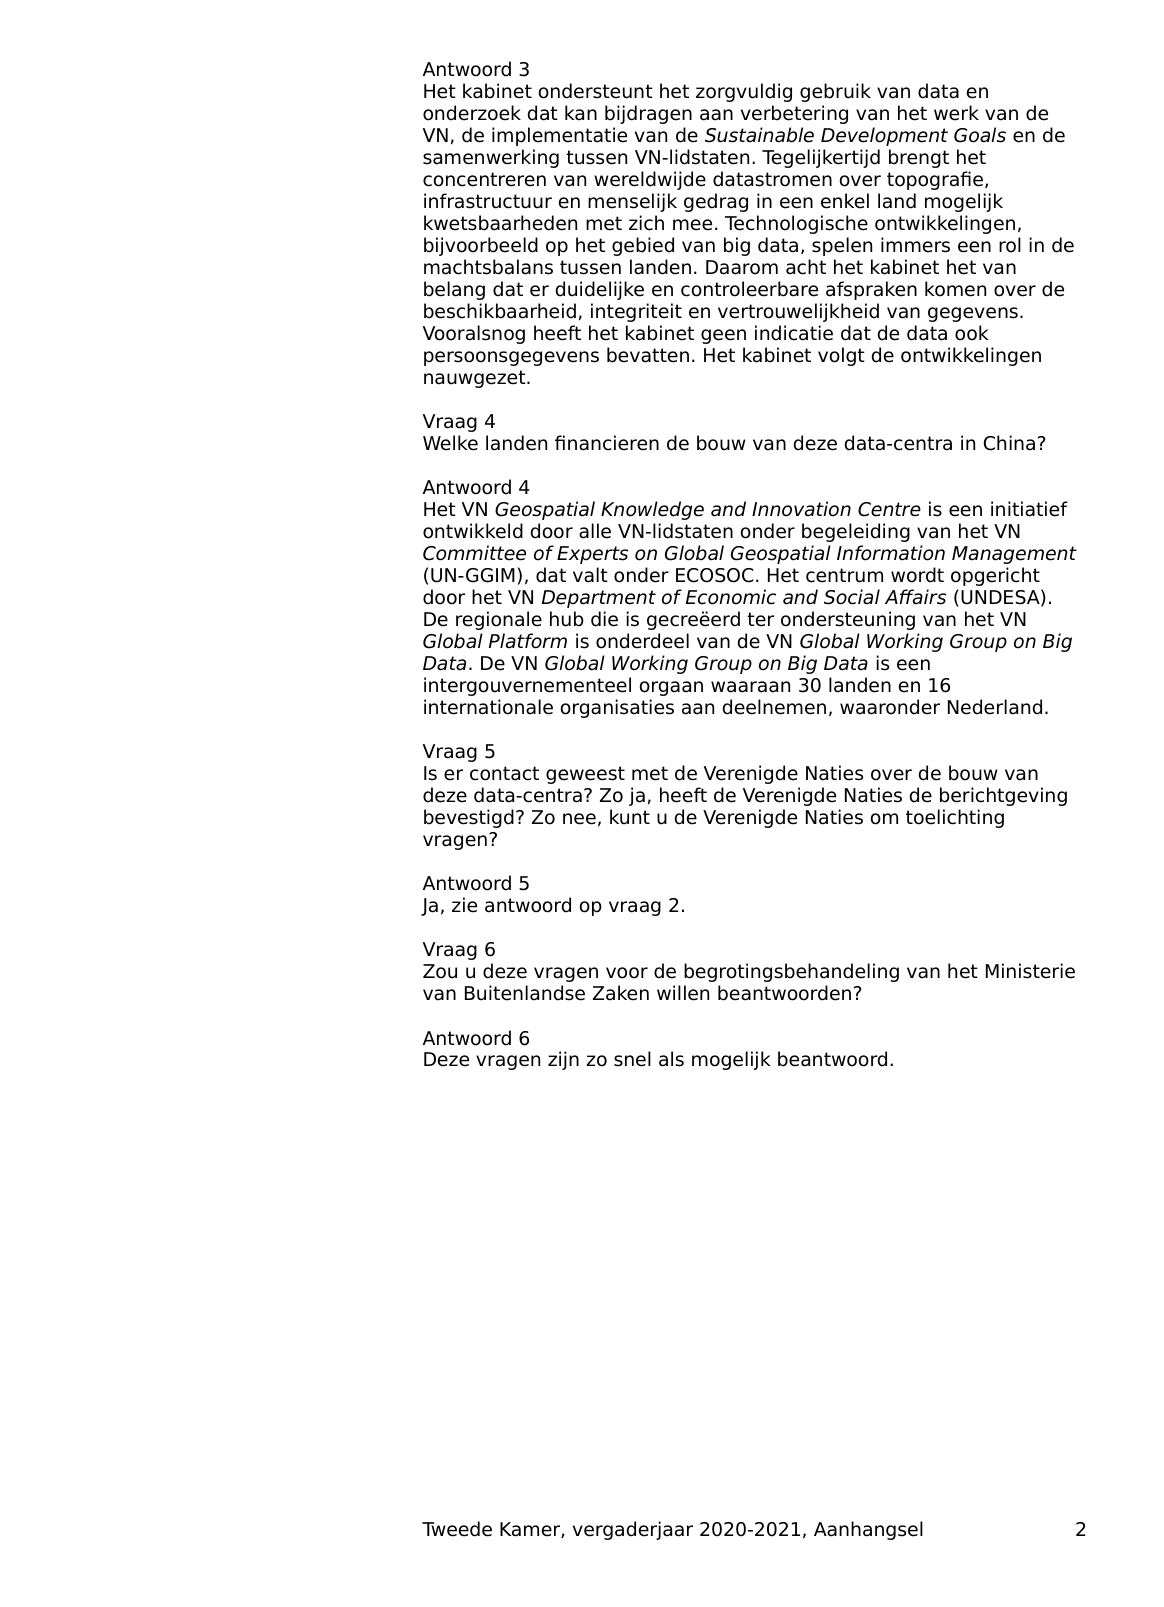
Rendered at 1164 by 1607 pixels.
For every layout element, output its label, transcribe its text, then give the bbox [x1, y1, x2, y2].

text Vraag 4 [422, 411, 1087, 433]
text Is er contact geweest met de Verenigde Naties over de bouw van deze data-centra? Zo ja, heeft de Verenigde Naties de berichtgeving bevestigd? Zo nee, kunt u de Verenigde Naties om toelichting vragen? [422, 763, 1087, 851]
text De regionale hub die is gecreëerd ter ondersteuning van het VN Global Platform is onderdeel van de VN Global Working Group on Big Data. De VN Global Working Group on Big Data is een intergouvernementeel orgaan waaraan 30 landen en 16 internationale organisaties aan deelnemen, waaronder Nederland. [422, 609, 1087, 719]
text Ja, zie antwoord op vraag 2. [422, 895, 1087, 917]
text Vraag 6 [422, 939, 1087, 961]
text Vraag 5 [422, 741, 1087, 763]
text Antwoord 6 [422, 1027, 1087, 1049]
text Antwoord 4 [422, 477, 1087, 499]
text Zou u deze vragen voor de begrotingsbehandeling van het Ministerie van Buitenlandse Zaken willen beantwoorden? [422, 961, 1087, 1005]
text Welke landen financieren de bouw van deze data-centra in China? [422, 433, 1087, 455]
text Deze vragen zijn zo snel als mogelijk beantwoord. [422, 1049, 1087, 1071]
text Antwoord 5 [422, 873, 1087, 895]
text Het VN Geospatial Knowledge and Innovation Centre is een initiatief ontwikkeld door alle VN-lidstaten onder begeleiding van het VN Committee of Experts on Global Geospatial Information Management (UN-GGIM), dat valt onder ECOSOC. Het centrum wordt opgericht door het VN Department of Economic and Social Affairs (UNDESA). [422, 499, 1087, 609]
text Het kabinet ondersteunt het zorgvuldig gebruik van data en onderzoek dat kan bijdragen aan verbetering van het werk van de VN, de implementatie van de Sustainable Development Goals en de samenwerking tussen VN-lidstaten. Tegelijkertijd brengt het concentreren van wereldwijde datastromen over topografie, infrastructuur en menselijk gedrag in een enkel land mogelijk kwetsbaarheden met zich mee. Technologische ontwikkelingen, bijvoorbeeld op het gebied van big data, spelen immers een rol in de machtsbalans tussen landen. Daarom acht het kabinet het van belang dat er duidelijke en controleerbare afspraken komen over de beschikbaarheid, integriteit en vertrouwelijkheid van gegevens. Vooralsnog heeft het kabinet geen indicatie dat de data ook persoonsgegevens bevatten. Het kabinet volgt de ontwikkelingen nauwgezet. [422, 81, 1087, 389]
text Antwoord 3 [422, 59, 1087, 81]
